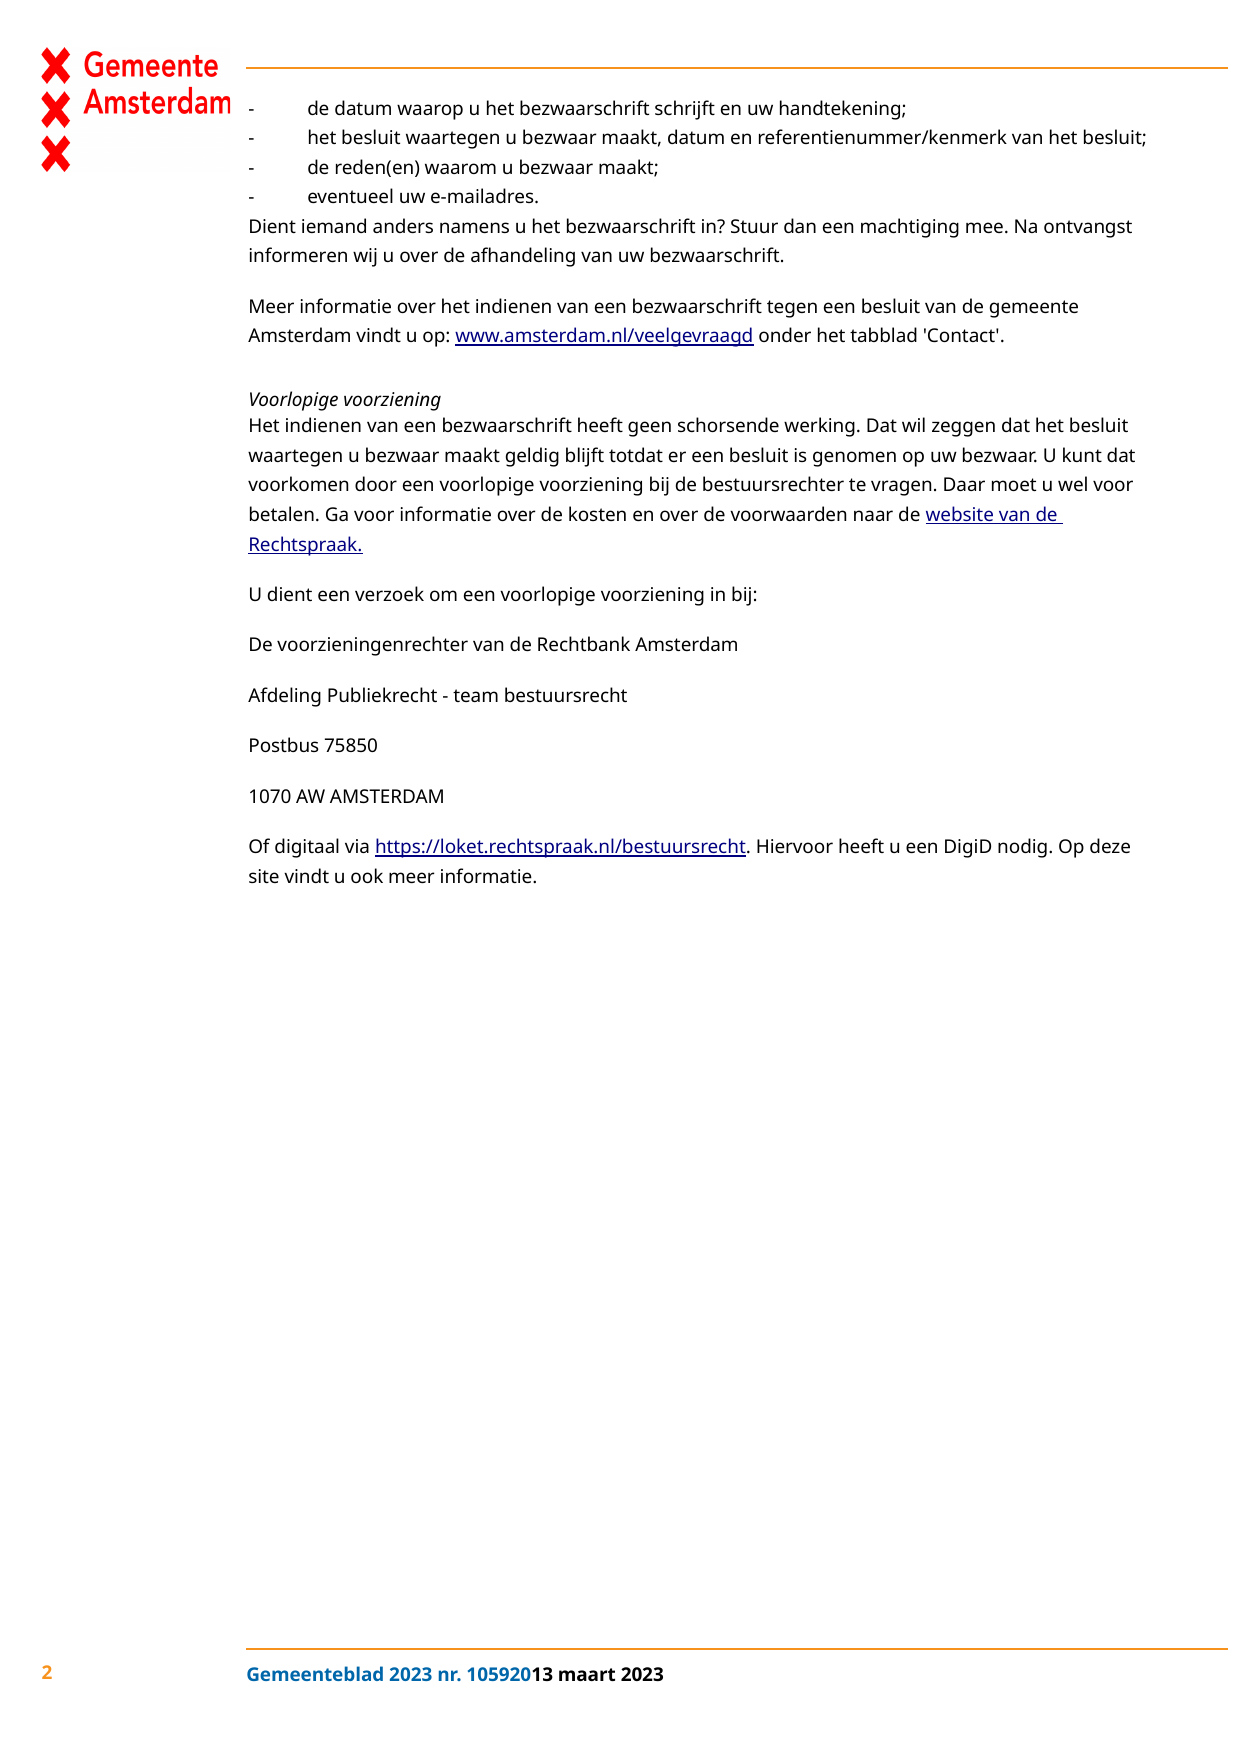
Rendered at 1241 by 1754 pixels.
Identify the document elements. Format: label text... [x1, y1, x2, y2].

list de datum waarop u het bezwaarschrift schrijft en uw handtekening; [248, 95, 1152, 121]
list de reden(en) waarom u bezwaar maakt; [248, 154, 1152, 180]
text Afdeling Publiekrecht - team bestuursrecht [248, 682, 1152, 708]
text U dient een verzoek om een voorlopige voorziening in bij: [248, 581, 1152, 607]
text Voorlopige voorziening [248, 387, 1152, 412]
text Het indienen van een bezwaarschrift heeft geen schorsende werking. Dat wil zeggen dat het besluit waartegen u bezwaar maakt geldig blijft totdat er een besluit is genomen op uw bezwaar. U kunt dat voorkomen door een voorlopige voorziening bij de bestuursrechter te vragen. Daar moet u wel voor betalen. Ga voor informatie over de kosten en over de voorwaarden naar de website van de Rechtspraak. [248, 412, 1152, 556]
text Of digitaal via https://loket.rechtspraak.nl/bestuursrecht. Hiervoor heeft u een DigiD nodig. Op deze site vindt u ook meer informatie. [248, 833, 1152, 888]
list eventueel uw e-mailadres. [248, 183, 1152, 209]
text De voorzieningenrechter van de Rechtbank Amsterdam [248, 632, 1152, 657]
text Dient iemand anders namens u het bezwaarschrift in? Stuur dan een machtiging mee. Na ontvangst informeren wij u over de afhandeling van uw bezwaarschrift. [248, 213, 1152, 268]
text Postbus 75850 [248, 732, 1152, 758]
list het besluit waartegen u bezwaar maakt, datum en referentienummer/kenmerk van het besluit; [248, 124, 1152, 150]
picture [41, 47, 231, 172]
text Meer informatie over het indienen van een bezwaarschrift tegen een besluit van de gemeente Amsterdam vindt u op: www.amsterdam.nl/veelgevraagd onder het tabblad 'Contact'. [248, 293, 1152, 348]
text 1070 AW AMSTERDAM [248, 783, 1152, 808]
